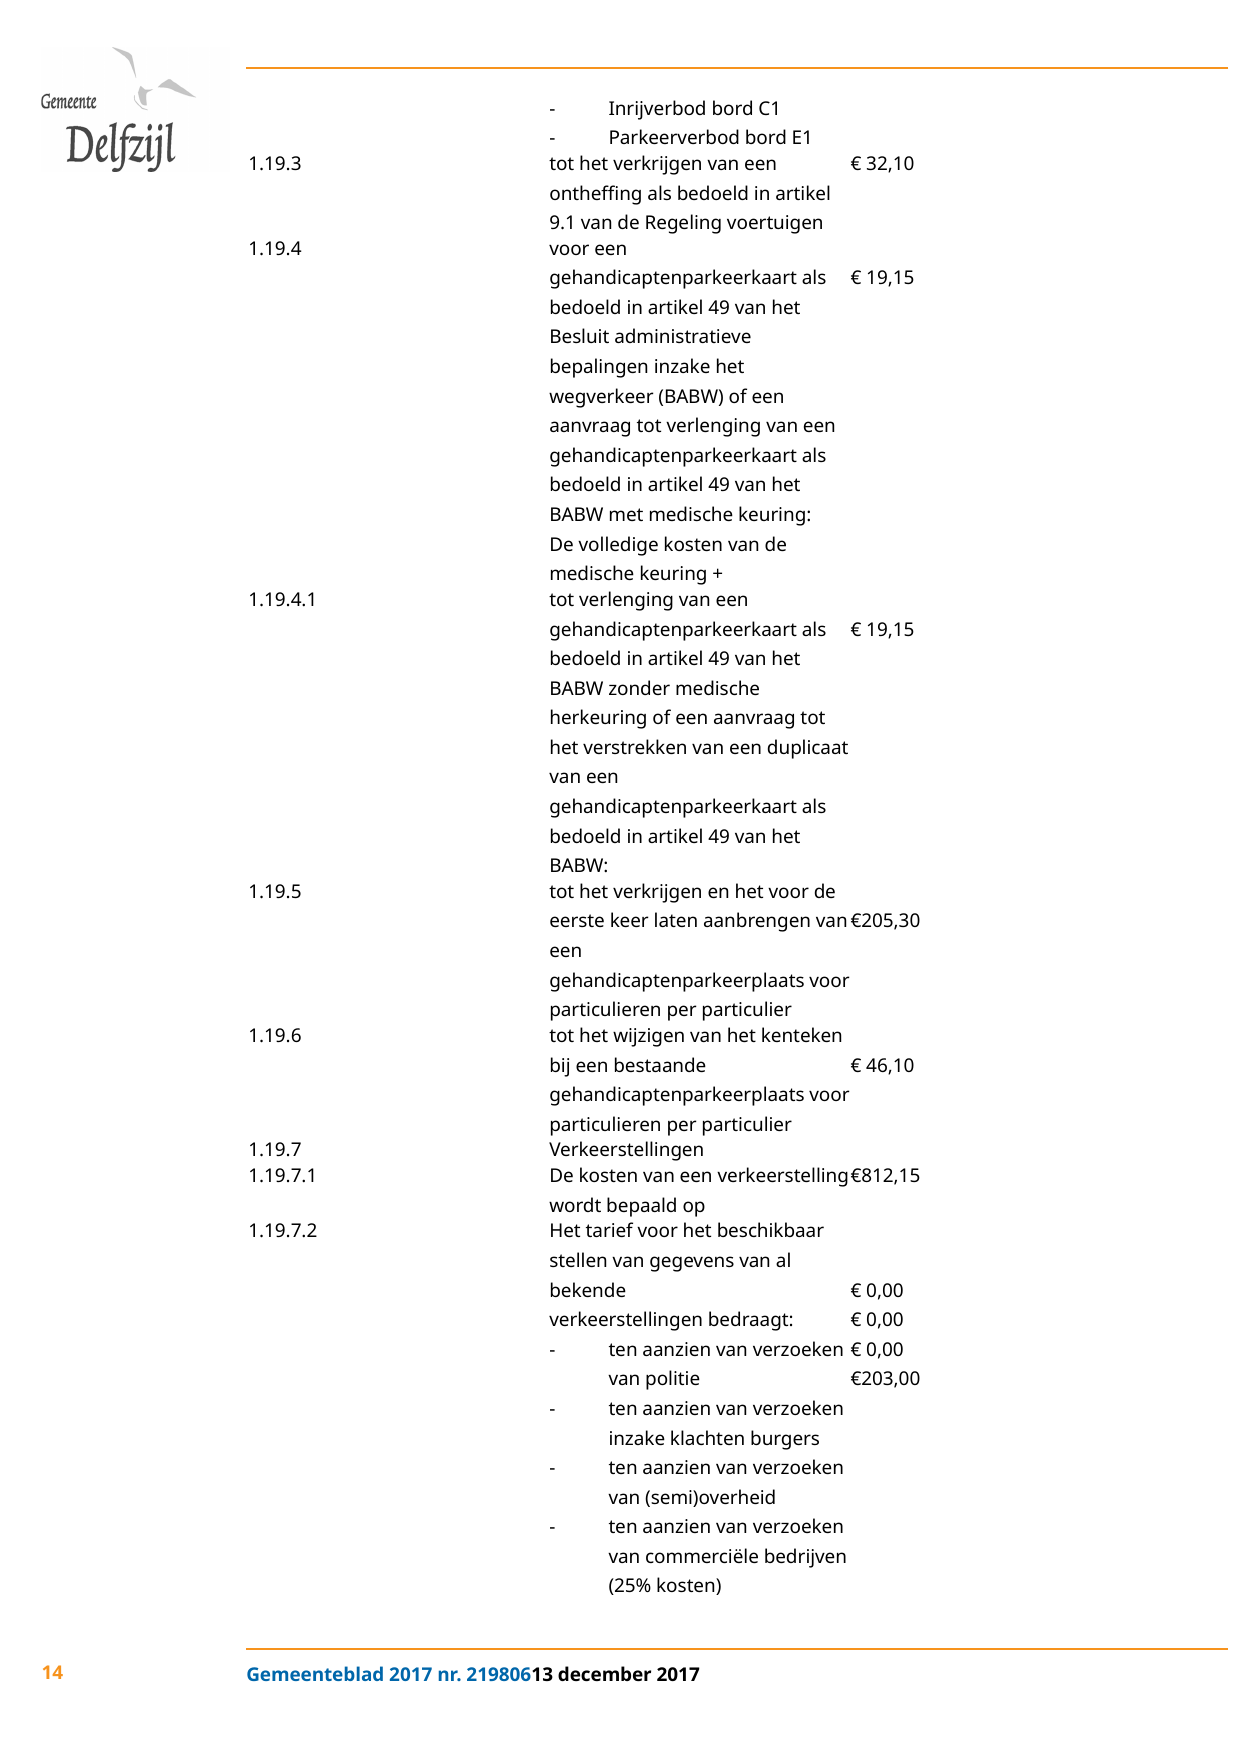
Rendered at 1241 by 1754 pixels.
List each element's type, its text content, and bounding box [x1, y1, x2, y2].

table_cell € 19,15 [850, 235, 1152, 586]
table_cell 1.19.5 [248, 878, 549, 1022]
table_cell [248, 95, 549, 150]
table_cell €812,15 [850, 1163, 1152, 1218]
table_cell [850, 95, 1152, 150]
table_cell De kosten van een verkeerstelling wordt bepaald op [549, 1163, 850, 1218]
table_cell 1.19.4.1 [248, 586, 549, 878]
table_cell tot het wijzigen van het kenteken bij een bestaande gehandicaptenparkeerplaats voor particulieren per particulier [549, 1022, 850, 1137]
table_cell € 19,15 [850, 586, 1152, 878]
table_cell 1.19.3 [248, 150, 549, 235]
table_cell 1.19.7.1 [248, 1163, 549, 1218]
table_cell voor een gehandicaptenparkeerkaart als bedoeld in artikel 49 van het Besluit administratieve bepalingen inzake het wegverkeer (BABW) of een aanvraag tot verlenging van een gehandicaptenparkeerkaart als bedoeld in artikel 49 van het BABW met medische keuring: De volledige kosten van de medische keuring + [549, 235, 850, 586]
table_cell 1.19.7 [248, 1137, 549, 1162]
table_cell Inrijverbod bord C1 Parkeerverbod bord E1 [549, 95, 850, 150]
table_cell € 32,10 [850, 150, 1152, 235]
table_cell 1.19.4 [248, 235, 549, 586]
table_cell 1.19.6 [248, 1022, 549, 1137]
table_cell Het tarief voor het beschikbaar stellen van gegevens van al bekende verkeerstellingen bedraagt: ten aanzien van verzoeken van politie ten aanzien van verzoeken inzake klachten burgers ten aanzien van verzoeken van (semi)overheid ten aanzien van verzoeken van commerciële bedrijven (25% kosten) [549, 1218, 850, 1598]
table_cell tot verlenging van een gehandicaptenparkeerkaart als bedoeld in artikel 49 van het BABW zonder medische herkeuring of een aanvraag tot het verstrekken van een duplicaat van een gehandicaptenparkeerkaart als bedoeld in artikel 49 van het BABW: [549, 586, 850, 878]
table_cell € 46,10 [850, 1022, 1152, 1137]
table_cell 1.19.7.2 [248, 1218, 549, 1598]
table_cell tot het verkrijgen van een ontheffing als bedoeld in artikel 9.1 van de Regeling voertuigen [549, 150, 850, 235]
table_cell € 0,00 € 0,00 € 0,00 €203,00 [850, 1218, 1152, 1598]
table_cell €205,30 [850, 878, 1152, 1022]
picture [41, 47, 231, 172]
table_cell tot het verkrijgen en het voor de eerste keer laten aanbrengen van een gehandicaptenparkeerplaats voor particulieren per particulier [549, 878, 850, 1022]
table_cell Verkeerstellingen [549, 1137, 850, 1162]
table_cell [850, 1137, 1152, 1162]
